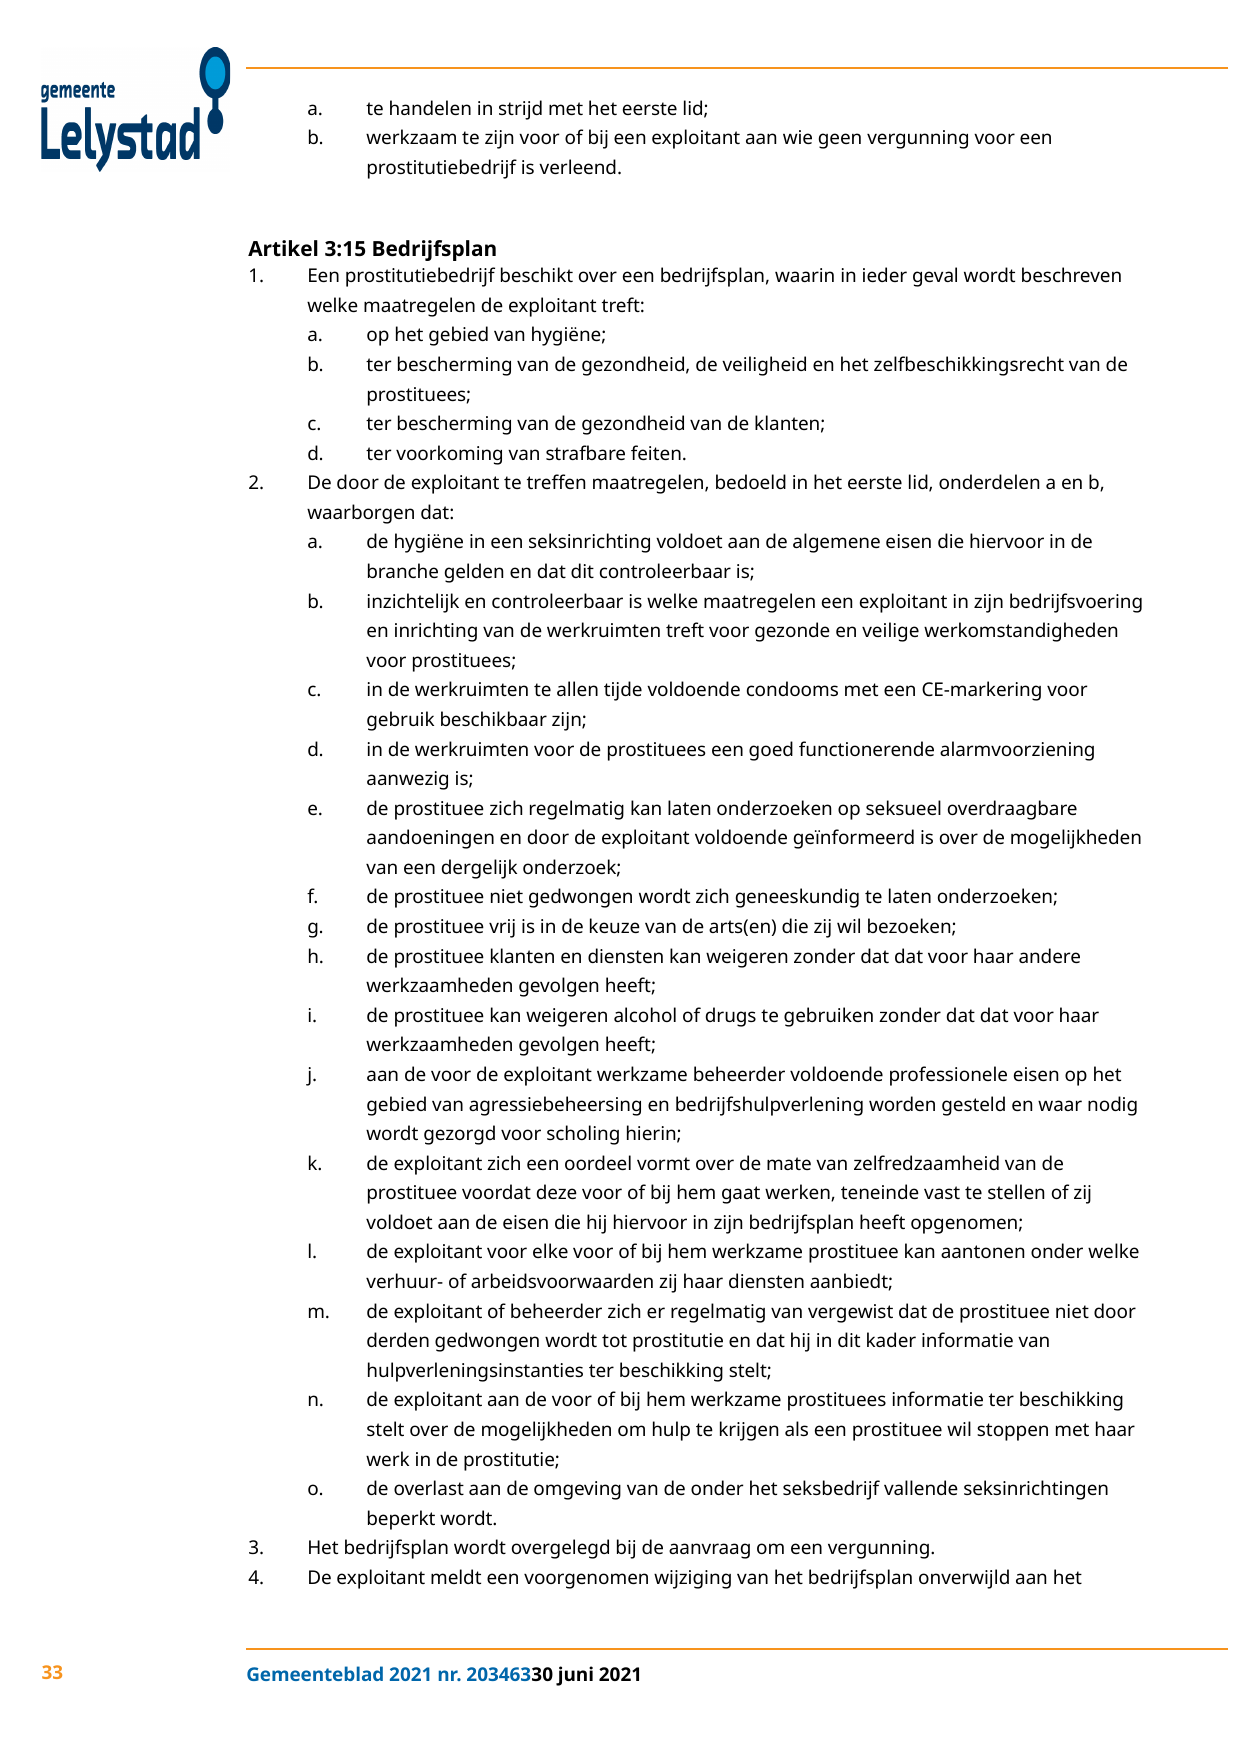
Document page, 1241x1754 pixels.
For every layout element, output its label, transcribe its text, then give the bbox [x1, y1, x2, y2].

list te handelen in strijd met het eerste lid; [307, 95, 1152, 121]
list de prostituee zich regelmatig kan laten onderzoeken op seksueel overdraagbare aandoeningen en door de exploitant voldoende geïnformeerd is over de mogelijkheden van een dergelijk onderzoek; [307, 795, 1152, 880]
list De exploitant meldt een voorgenomen wijziging van het bedrijfsplan onverwijld aan het [248, 1564, 1152, 1590]
list werkzaam te zijn voor of bij een exploitant aan wie geen vergunning voor een prostitutiebedrijf is verleend. [307, 124, 1152, 180]
list de prostituee vrij is in de keuze van de arts(en) die zij wil bezoeken; [307, 913, 1152, 939]
list in de werkruimten voor de prostituees een goed functionerende alarmvoorziening aanwezig is; [307, 736, 1152, 791]
list ter bescherming van de gezondheid van de klanten; [307, 410, 1152, 436]
list ter voorkoming van strafbare feiten. [307, 440, 1152, 466]
list de prostituee kan weigeren alcohol of drugs te gebruiken zonder dat dat voor haar werkzaamheden gevolgen heeft; [307, 1002, 1152, 1057]
text Artikel 3:15 Bedrijfsplan [248, 234, 1152, 262]
list ter bescherming van de gezondheid, de veiligheid en het zelfbeschikkingsrecht van de prostituees; [307, 351, 1152, 406]
list De door de exploitant te treffen maatregelen, bedoeld in het eerste lid, onderdelen a en b, waarborgen dat: [248, 469, 1152, 525]
list de prostituee klanten en diensten kan weigeren zonder dat dat voor haar andere werkzaamheden gevolgen heeft; [307, 943, 1152, 998]
list de exploitant of beheerder zich er regelmatig van vergewist dat de prostituee niet door derden gedwongen wordt tot prostitutie en dat hij in dit kader informatie van hulpverleningsinstanties ter beschikking stelt; [307, 1298, 1152, 1383]
list op het gebied van hygiëne; [307, 322, 1152, 347]
list de exploitant voor elke voor of bij hem werkzame prostituee kan aantonen onder welke verhuur- of arbeidsvoorwaarden zij haar diensten aanbiedt; [307, 1239, 1152, 1294]
list de prostituee niet gedwongen wordt zich geneeskundig te laten onderzoeken; [307, 884, 1152, 909]
list de hygiëne in een seksinrichting voldoet aan de algemene eisen die hiervoor in de branche gelden en dat dit controleerbaar is; [307, 529, 1152, 584]
list de overlast aan de omgeving van de onder het seksbedrijf vallende seksinrichtingen beperkt wordt. [307, 1475, 1152, 1531]
list de exploitant zich een oordeel vormt over de mate van zelfredzaamheid van de prostituee voordat deze voor of bij hem gaat werken, teneinde vast te stellen of zij voldoet aan de eisen die hij hiervoor in zijn bedrijfsplan heeft opgenomen; [307, 1150, 1152, 1235]
list aan de voor de exploitant werkzame beheerder voldoende professionele eisen op het gebied van agressiebeheersing en bedrijfshulpverlening worden gesteld en waar nodig wordt gezorgd voor scholing hierin; [307, 1061, 1152, 1146]
list Een prostitutiebedrijf beschikt over een bedrijfsplan, waarin in ieder geval wordt beschreven welke maatregelen de exploitant treft: [248, 262, 1152, 318]
list de exploitant aan de voor of bij hem werkzame prostituees informatie ter beschikking stelt over de mogelijkheden om hulp te krijgen als een prostituee wil stoppen met haar werk in de prostitutie; [307, 1387, 1152, 1471]
picture [41, 47, 231, 172]
list in de werkruimten te allen tijde voldoende condooms met een CE-markering voor gebruik beschikbaar zijn; [307, 677, 1152, 732]
list inzichtelijk en controleerbaar is welke maatregelen een exploitant in zijn bedrijfsvoering en inrichting van de werkruimten treft voor gezonde en veilige werkomstandigheden voor prostituees; [307, 588, 1152, 673]
list Het bedrijfsplan wordt overgelegd bij de aanvraag om een vergunning. [248, 1534, 1152, 1560]
